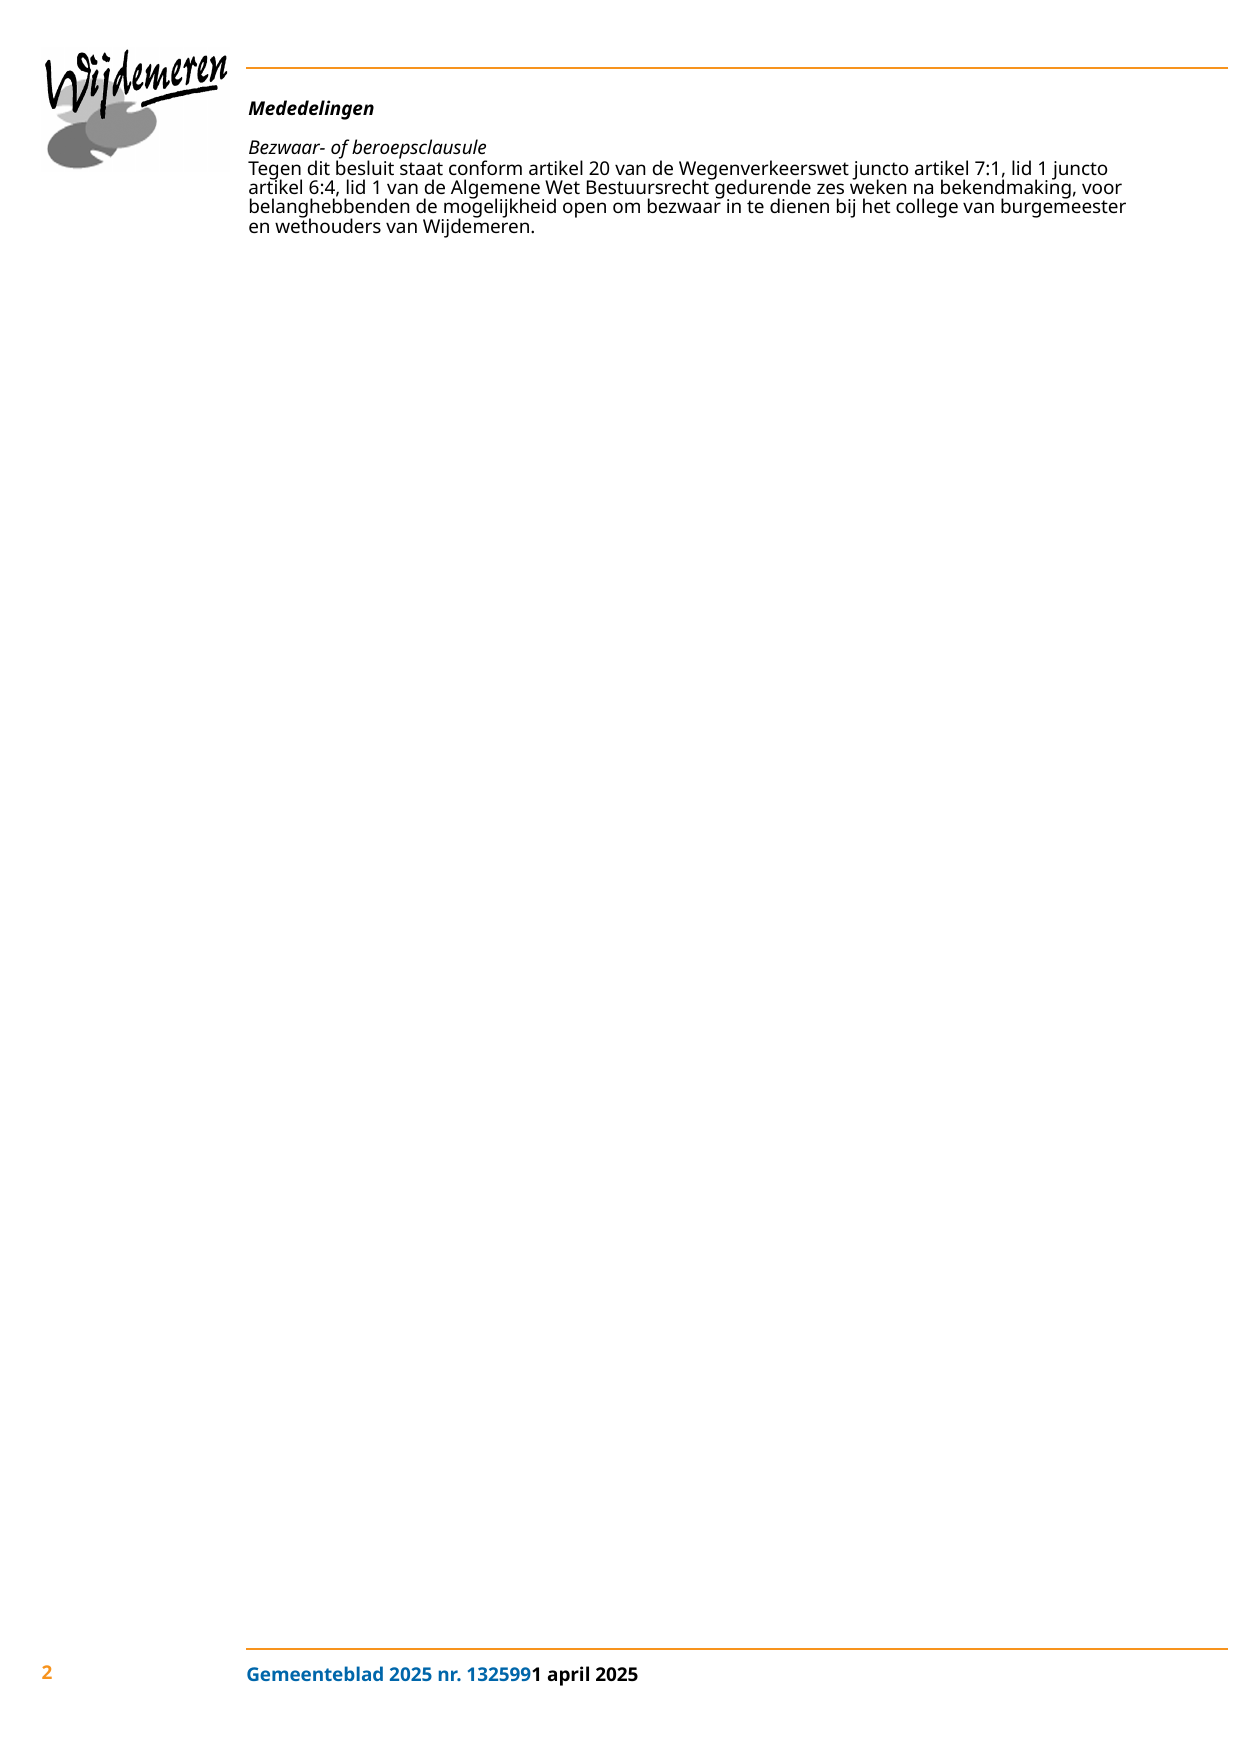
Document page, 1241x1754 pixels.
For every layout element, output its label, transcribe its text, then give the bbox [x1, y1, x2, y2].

text Tegen dit besluit staat conform artikel 20 van de Wegenverkeerswet juncto artikel 7:1, lid 1 juncto artikel 6:4, lid 1 van de Algemene Wet Bestuursrecht gedurende zes weken na bekendmaking, voor belanghebbenden de mogelijkheid open om bezwaar in te dienen bij het college van burgemeester en wethouders van Wijdemeren. [248, 160, 1152, 237]
picture [41, 47, 231, 172]
text Bezwaar- of beroepsclausule [248, 134, 1152, 160]
text Mededelingen [248, 95, 1152, 121]
